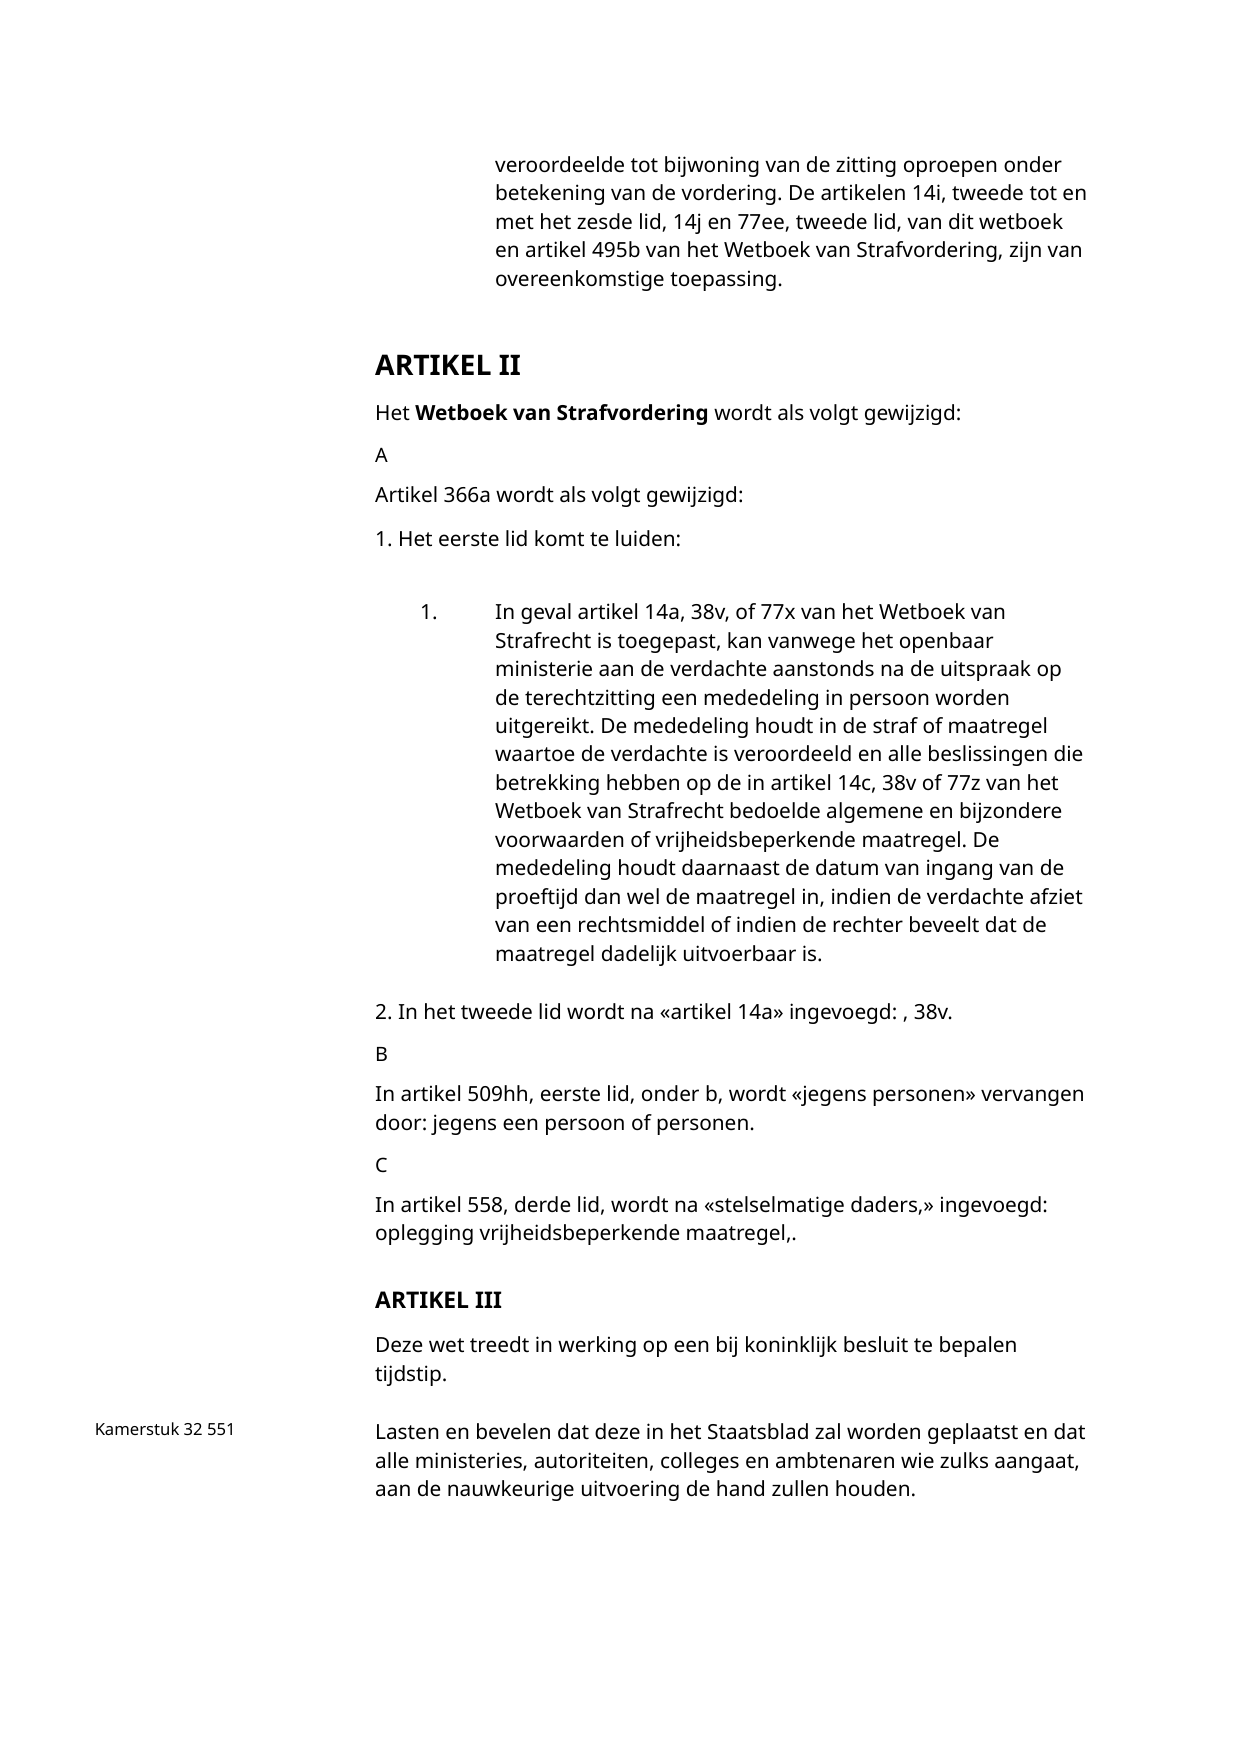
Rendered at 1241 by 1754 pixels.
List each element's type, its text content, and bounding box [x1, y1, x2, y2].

text Deze wet treedt in werking op een bij koninklijk besluit te bepalen tijdstip. [375, 1331, 1090, 1387]
list veroordeelde tot bijwoning van de zitting oproepen onder betekening van de vordering. De artikelen 14i, tweede tot en met het zesde lid, 14j en 77ee, tweede lid, van dit wetboek en artikel 495b van het Wetboek van Strafvordering, zijn van overeenkomstige toepassing. [420, 150, 1090, 292]
text A [375, 442, 1090, 469]
list In geval artikel 14a, 38v, of 77x van het Wetboek van Strafrecht is toegepast, kan vanwege het openbaar ministerie aan de verdachte aanstonds na de uitspraak op de terechtzitting een mededeling in persoon worden uitgereikt. De mededeling houdt in de straf of maatregel waartoe de verdachte is veroordeeld en alle beslissingen die betrekking hebben op de in artikel 14c, 38v of 77z van het Wetboek van Strafrecht bedoelde algemene en bijzondere voorwaarden of vrijheidsbeperkende maatregel. De mededeling houdt daarnaast de datum van ingang van de proeftijd dan wel de maatregel in, indien de verdachte afziet van een rechtsmiddel of indien de rechter beveelt dat de maatregel dadelijk uitvoerbaar is. [420, 597, 1090, 967]
text 2. In het tweede lid wordt na «artikel 14a» ingevoegd: , 38v. [375, 997, 1090, 1026]
text Kamerstuk 32 551 [94, 1417, 328, 1440]
text Lasten en bevelen dat deze in het Staatsblad zal worden geplaatst en dat alle ministeries, autoriteiten, colleges en ambtenaren wie zulks aangaat, aan de nauwkeurige uitvoering de hand zullen houden. [375, 1417, 1090, 1503]
text Artikel 366a wordt als volgt gewijzigd: [375, 481, 1090, 509]
text In artikel 558, derde lid, wordt na «stelselmatige daders,» ingevoegd: oplegging vrijheidsbeperkende maatregel,. [375, 1190, 1090, 1247]
subtitle ARTIKEL III [375, 1284, 1090, 1316]
text B [375, 1041, 1090, 1067]
text Het Wetboek van Strafvordering wordt als volgt gewijzigd: [375, 398, 1090, 427]
text C [375, 1151, 1090, 1178]
text 1. Het eerste lid komt te luiden: [375, 524, 1090, 552]
subtitle ARTIKEL II [375, 345, 1090, 383]
text In artikel 509hh, eerste lid, onder b, wordt «jegens personen» vervangen door: jegens een persoon of personen. [375, 1079, 1090, 1136]
